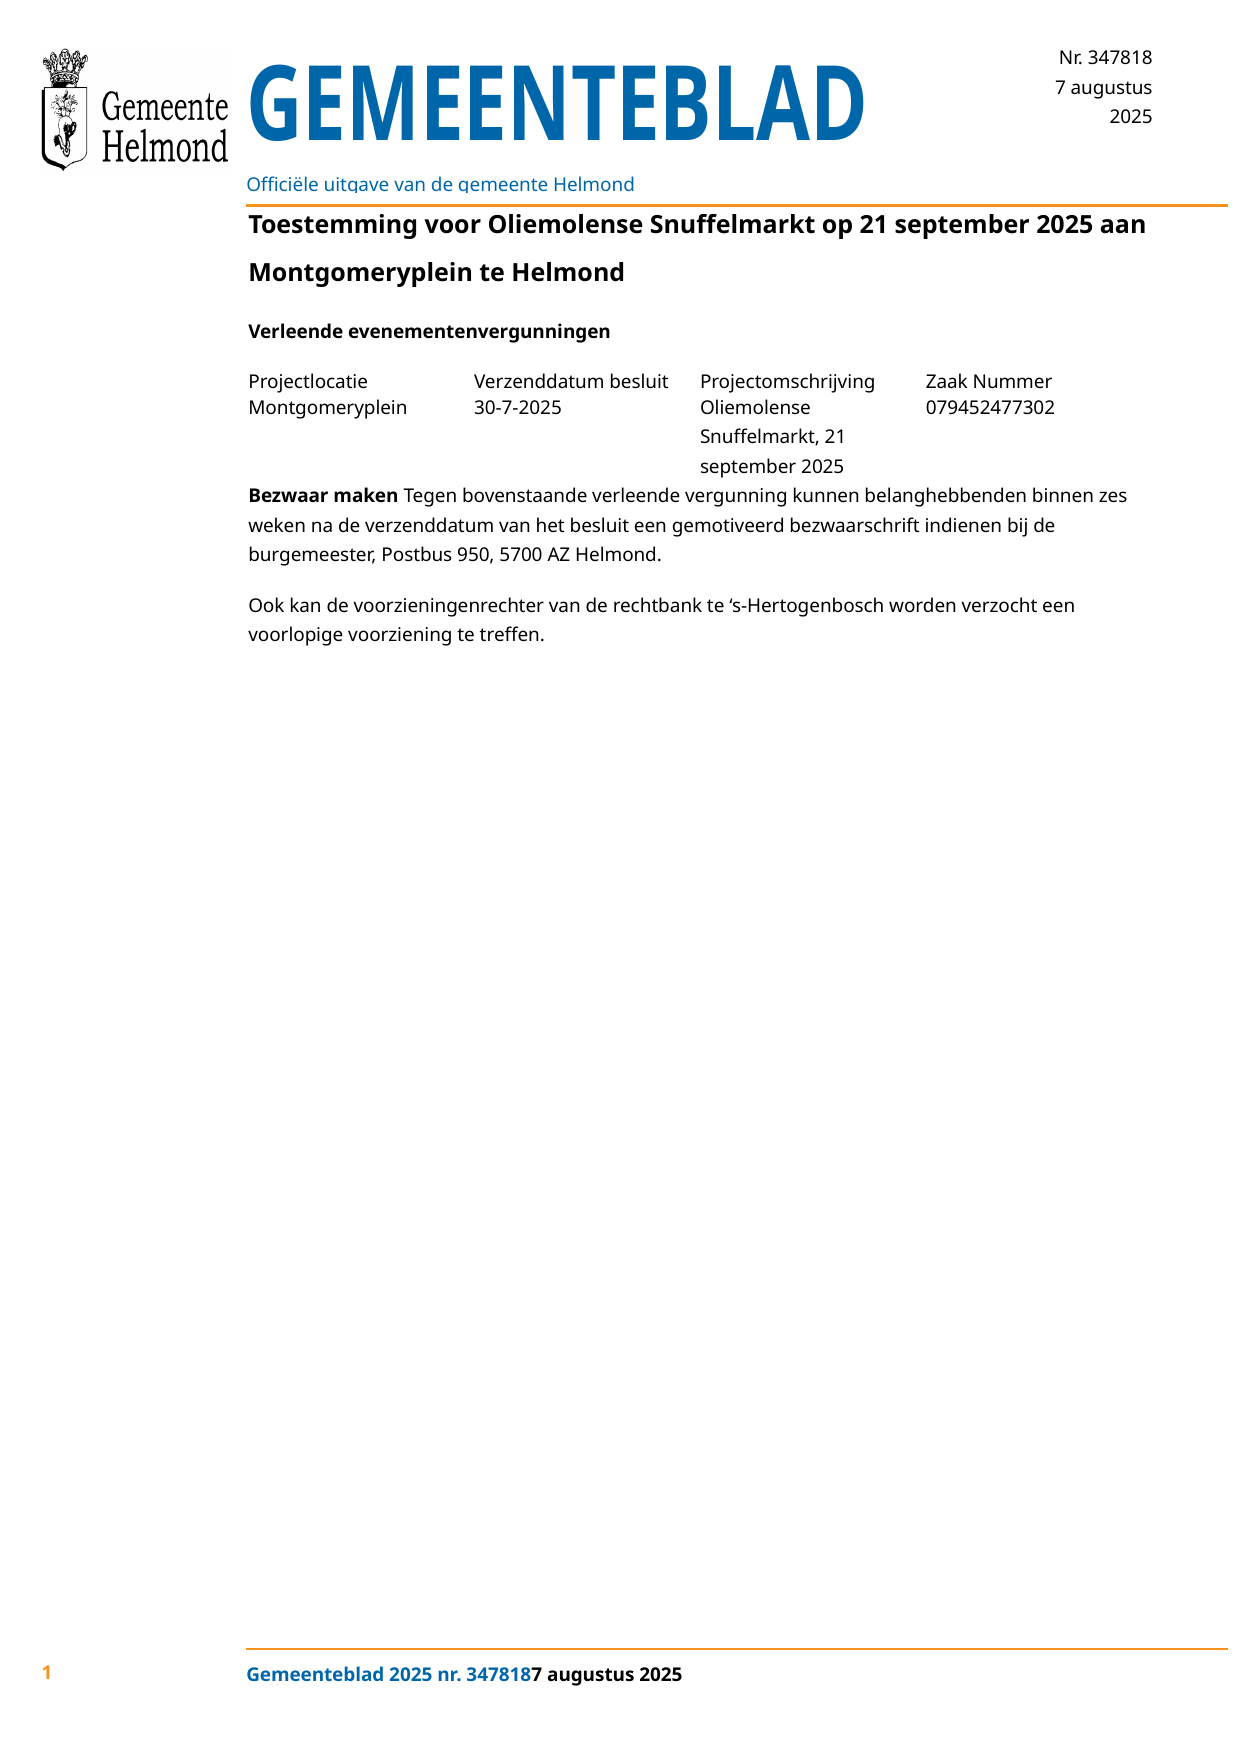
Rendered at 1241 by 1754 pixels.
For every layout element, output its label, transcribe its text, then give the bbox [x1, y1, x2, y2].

table_header Projectlocatie [248, 369, 474, 394]
table_cell Montgomeryplein [248, 394, 474, 479]
text Ook kan de voorzieningenrechter van de rechtbank te ‘s-Hertogenbosch worden verzocht een voorlopige voorziening te treffen. [248, 592, 1152, 647]
table_header Verzenddatum besluit [474, 369, 700, 394]
table_cell 079452477302 [926, 394, 1152, 479]
text Toestemming voor Oliemolense Snuffelmarkt op 21 september 2025 aan Montgomeryplein te Helmond [248, 207, 1152, 288]
text Verleende evenementenvergunningen [248, 318, 1152, 344]
text Bezwaar maken Tegen bovenstaande verleende vergunning kunnen belanghebbenden binnen zes weken na de verzenddatum van het besluit een gemotiveerd bezwaarschrift indienen bij de burgemeester, Postbus 950, 5700 AZ Helmond. [248, 482, 1152, 567]
table_header Zaak Nummer [926, 369, 1152, 394]
table_cell Oliemolense Snuffelmarkt, 21 september 2025 [700, 394, 926, 479]
picture [41, 47, 231, 172]
table_header Projectomschrijving [700, 369, 926, 394]
table_cell 30-7-2025 [474, 394, 700, 479]
